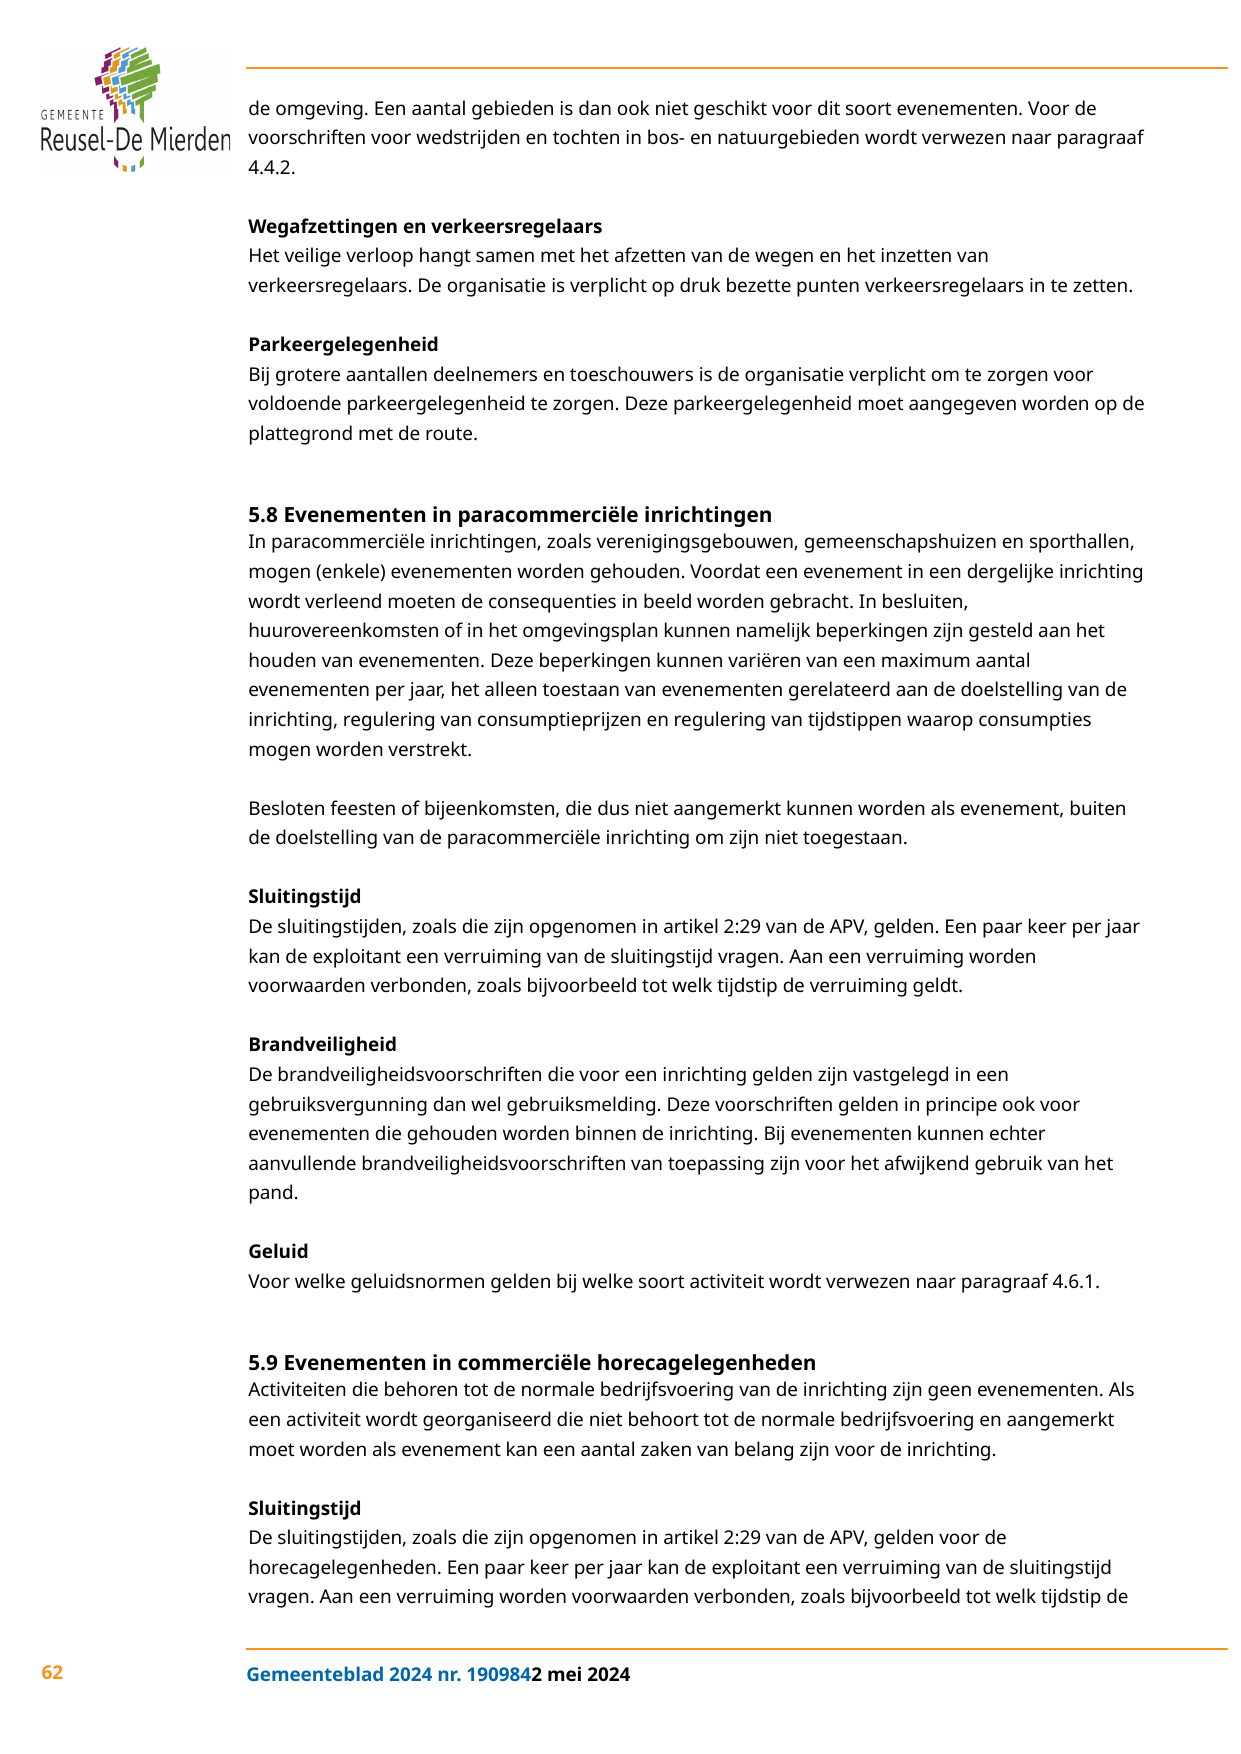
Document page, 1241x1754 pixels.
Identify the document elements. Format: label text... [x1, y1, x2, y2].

text De sluitingstijden, zoals die zijn opgenomen in artikel 2:29 van de APV, gelden. Een paar keer per jaar kan de exploitant een verruiming van de sluitingstijd vragen. Aan een verruiming worden voorwaarden verbonden, zoals bijvoorbeeld tot welk tijdstip de verruiming geldt. [248, 913, 1152, 998]
text Sluitingstijd [248, 1495, 1152, 1521]
text Sluitingstijd [248, 884, 1152, 909]
text Brandveiligheid [248, 1032, 1152, 1057]
text In paracommerciële inrichtingen, zoals verenigingsgebouwen, gemeenschapshuizen en sporthallen, mogen (enkele) evenementen worden gehouden. Voordat een evenement in een dergelijke inrichting wordt verleend moeten de consequenties in beeld worden gebracht. In besluiten, huurovereenkomsten of in het omgevingsplan kunnen namelijk beperkingen zijn gesteld aan het houden van evenementen. Deze beperkingen kunnen variëren van een maximum aantal evenementen per jaar, het alleen toestaan van evenementen gerelateerd aan de doelstelling van de inrichting, regulering van consumptieprijzen en regulering van tijdstippen waarop consumpties mogen worden verstrekt. [248, 529, 1152, 761]
text de omgeving. Een aantal gebieden is dan ook niet geschikt voor dit soort evenementen. Voor de voorschriften voor wedstrijden en tochten in bos- en natuurgebieden wordt verwezen naar paragraaf 4.4.2. [248, 95, 1152, 180]
text Besloten feesten of bijeenkomsten, die dus niet aangemerkt kunnen worden als evenement, buiten de doelstelling van de paracommerciële inrichting om zijn niet toegestaan. [248, 795, 1152, 850]
text 5.9 Evenementen in commerciële horecagelegenheden [248, 1348, 1152, 1377]
text De sluitingstijden, zoals die zijn opgenomen in artikel 2:29 van de APV, gelden voor de horecagelegenheden. Een paar keer per jaar kan de exploitant een verruiming van de sluitingstijd vragen. Aan een verruiming worden voorwaarden verbonden, zoals bijvoorbeeld tot welk tijdstip de [248, 1524, 1152, 1609]
text Het veilige verloop hangt samen met het afzetten van de wegen en het inzetten van verkeersregelaars. De organisatie is verplicht op druk bezette punten verkeersregelaars in te zetten. [248, 243, 1152, 298]
text Wegafzettingen en verkeersregelaars [248, 213, 1152, 239]
text Voor welke geluidsnormen gelden bij welke soort activiteit wordt verwezen naar paragraaf 4.6.1. [248, 1268, 1152, 1294]
text Parkeergelegenheid [248, 331, 1152, 357]
text De brandveiligheidsvoorschriften die voor een inrichting gelden zijn vastgelegd in een gebruiksvergunning dan wel gebruiksmelding. Deze voorschriften gelden in principe ook voor evenementen die gehouden worden binnen de inrichting. Bij evenementen kunnen echter aanvullende brandveiligheidsvoorschriften van toepassing zijn voor het afwijkend gebruik van het pand. [248, 1061, 1152, 1205]
text Bij grotere aantallen deelnemers en toeschouwers is de organisatie verplicht om te zorgen voor voldoende parkeergelegenheid te zorgen. Deze parkeergelegenheid moet aangegeven worden op de plattegrond met de route. [248, 361, 1152, 446]
text 5.8 Evenementen in paracommerciële inrichtingen [248, 500, 1152, 529]
text Geluid [248, 1239, 1152, 1264]
picture [41, 47, 231, 172]
text Activiteiten die behoren tot de normale bedrijfsvoering van de inrichting zijn geen evenementen. Als een activiteit wordt georganiseerd die niet behoort tot de normale bedrijfsvoering en aangemerkt moet worden als evenement kan een aantal zaken van belang zijn voor de inrichting. [248, 1377, 1152, 1462]
